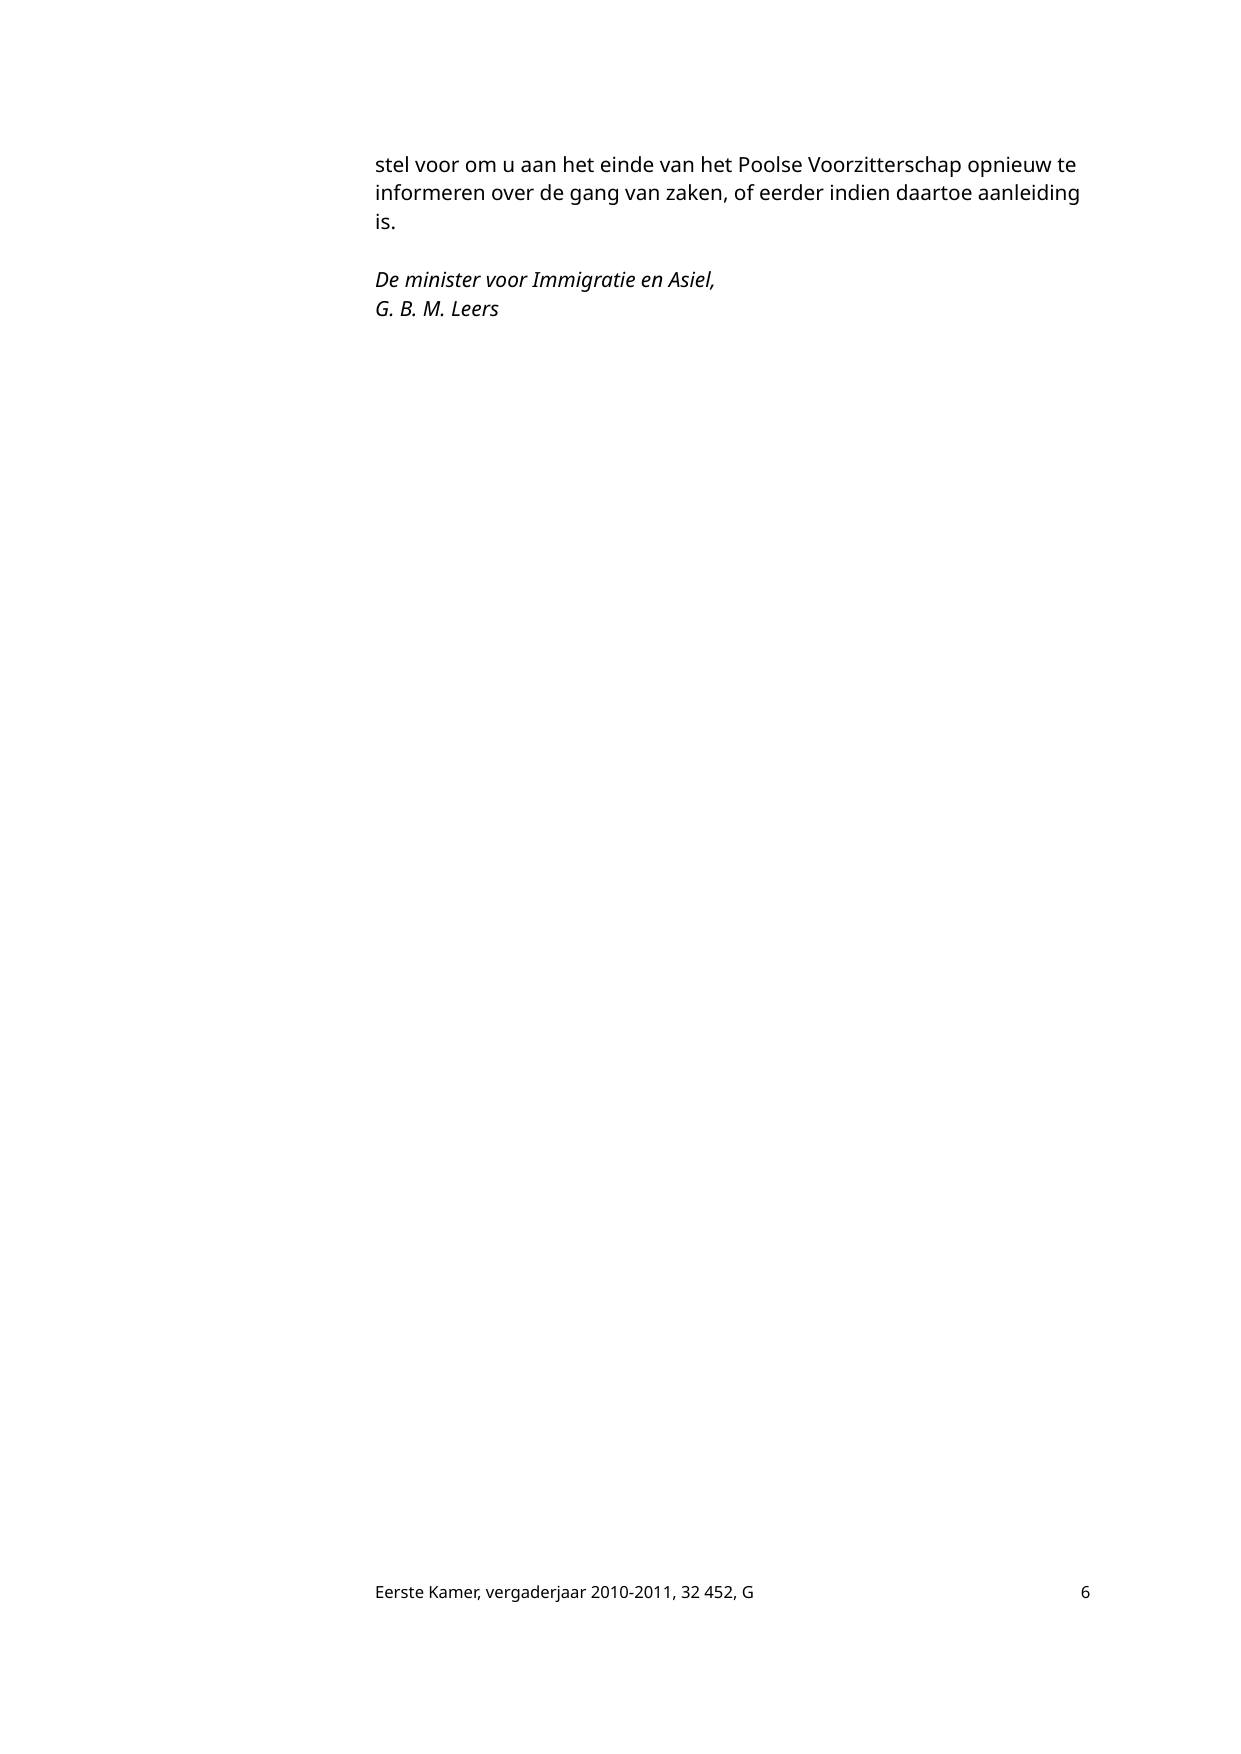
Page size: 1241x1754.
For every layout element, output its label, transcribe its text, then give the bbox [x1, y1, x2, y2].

text De minister voor Immigratie en Asiel, [375, 265, 1090, 294]
text stel voor om u aan het einde van het Poolse Voorzitterschap opnieuw te informeren over de gang van zaken, of eerder indien daartoe aanleiding is. [375, 150, 1090, 235]
text G. B. M. Leers [375, 294, 1090, 322]
